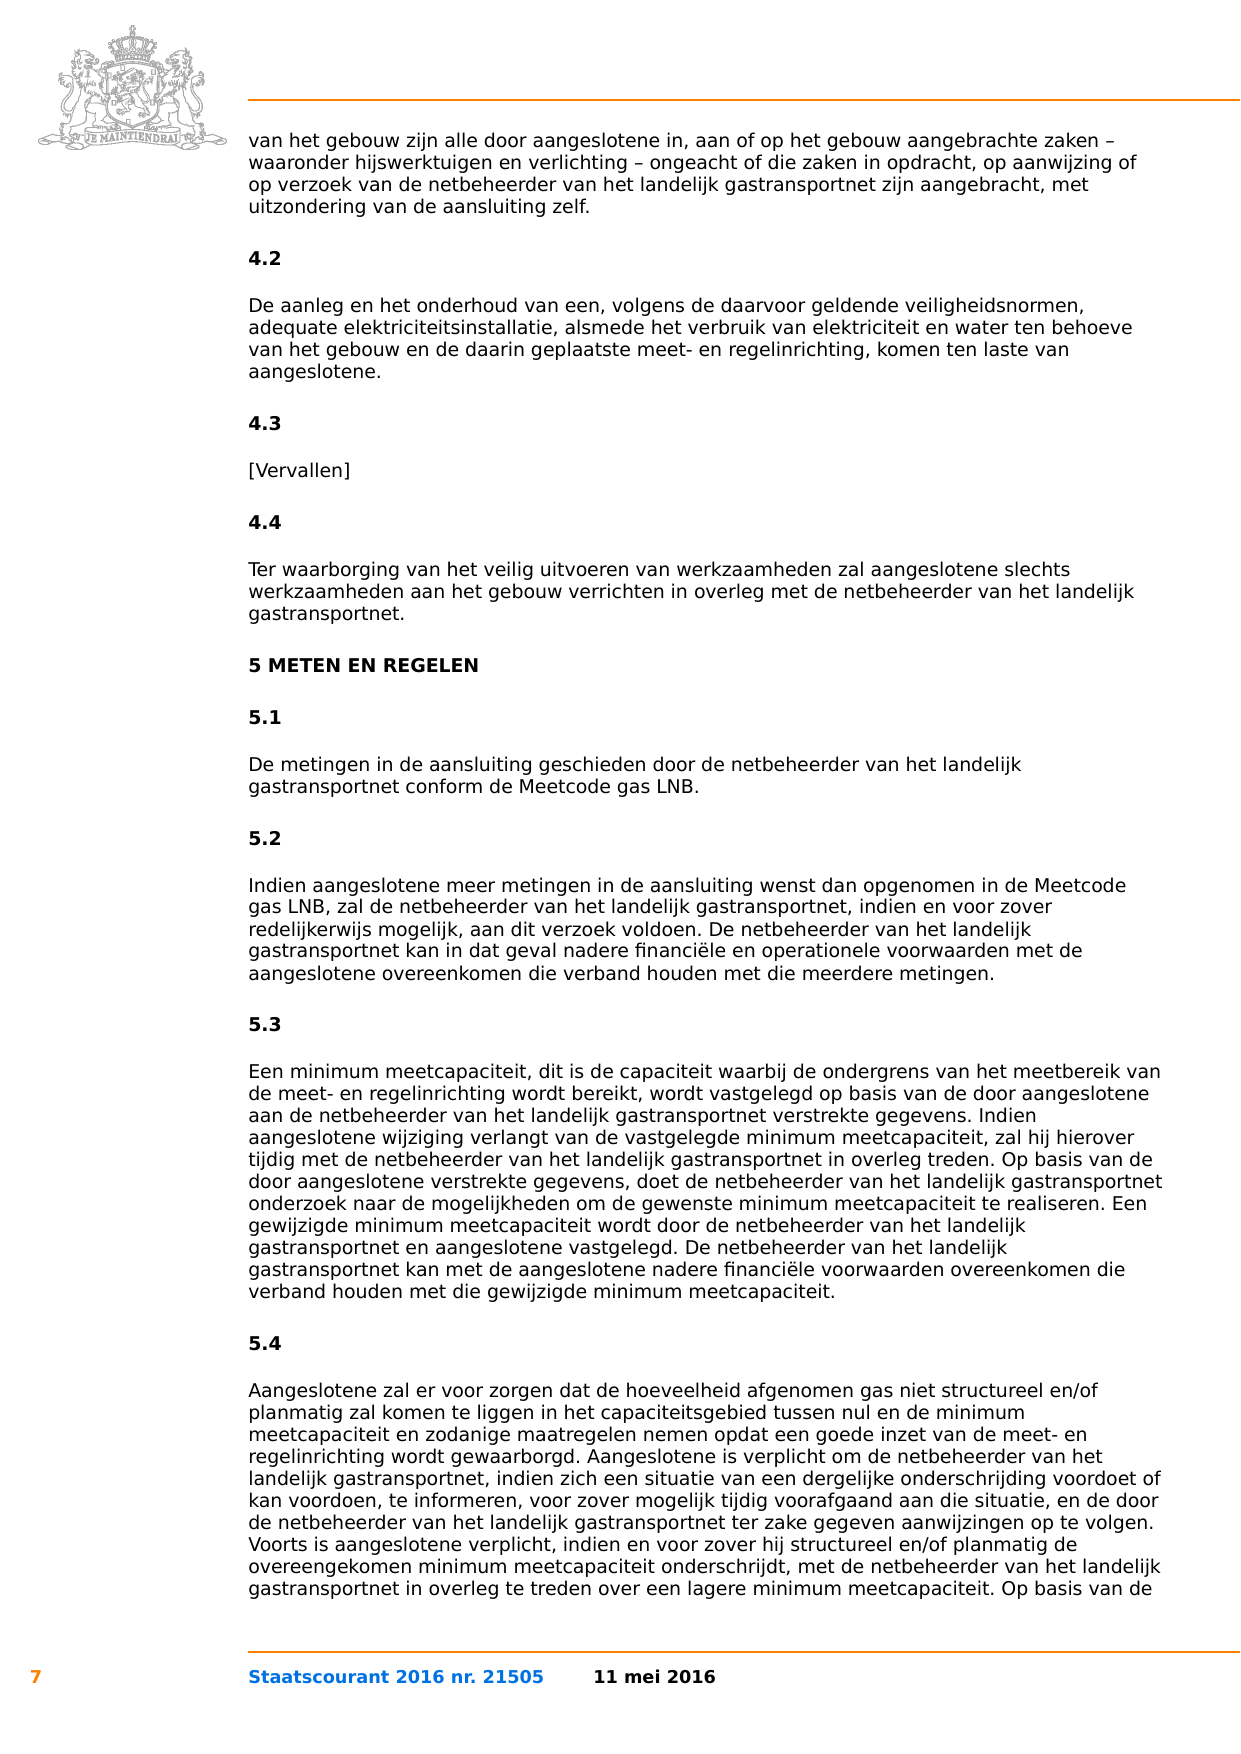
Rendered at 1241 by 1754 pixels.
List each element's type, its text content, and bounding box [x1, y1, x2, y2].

text [Vervallen] [248, 460, 1163, 482]
text Een minimum meetcapaciteit, dit is de capaciteit waarbij de ondergrens van het meetbereik van de meet- en regelinrichting wordt bereikt, wordt vastgelegd op basis van de door aangeslotene aan de netbeheerder van het landelijk gastransportnet verstrekte gegevens. Indien aangeslotene wijziging verlangt van de vastgelegde minimum meetcapaciteit, zal hij hierover tijdig met de netbeheerder van het landelijk gastransportnet in overleg treden. Op basis van de door aangeslotene verstrekte gegevens, doet de netbeheerder van het landelijk gastransportnet onderzoek naar de mogelijkheden om de gewenste minimum meetcapaciteit te realiseren. Een gewijzigde minimum meetcapaciteit wordt door de netbeheerder van het landelijk gastransportnet en aangeslotene vastgelegd. De netbeheerder van het landelijk gastransportnet kan met de aangeslotene nadere financiële voorwaarden overeenkomen die verband houden met die gewijzigde minimum meetcapaciteit. [248, 1061, 1163, 1303]
picture [38, 25, 227, 150]
subtitle 4.4 [248, 512, 1163, 534]
text De aanleg en het onderhoud van een, volgens de daarvoor geldende veiligheidsnormen, adequate elektriciteitsinstallatie, alsmede het verbruik van elektriciteit en water ten behoeve van het gebouw en de daarin geplaatste meet- en regelinrichting, komen ten laste van aangeslotene. [248, 295, 1163, 383]
text Aangeslotene zal er voor zorgen dat de hoeveelheid afgenomen gas niet structureel en/of planmatig zal komen te liggen in het capaciteitsgebied tussen nul en de minimum meetcapaciteit en zodanige maatregelen nemen opdat een goede inzet van de meet- en regelinrichting wordt gewaarborgd. Aangeslotene is verplicht om de netbeheerder van het landelijk gastransportnet, indien zich een situatie van een dergelijke onderschrijding voordoet of kan voordoen, te informeren, voor zover mogelijk tijdig voorafgaand aan die situatie, en de door de netbeheerder van het landelijk gastransportnet ter zake gegeven aanwijzingen op te volgen. Voorts is aangeslotene verplicht, indien en voor zover hij structureel en/of planmatig de overeengekomen minimum meetcapaciteit onderschrijdt, met de netbeheerder van het landelijk gastransportnet in overleg te treden over een lagere minimum meetcapaciteit. Op basis van de [248, 1380, 1163, 1600]
subtitle 5.1 [248, 707, 1163, 728]
subtitle 5 METEN EN REGELEN [248, 654, 1163, 677]
text Ter waarborging van het veilig uitvoeren van werkzaamheden zal aangeslotene slechts werkzaamheden aan het gebouw verrichten in overleg met de netbeheerder van het landelijk gastransportnet. [248, 559, 1163, 624]
text van het gebouw zijn alle door aangeslotene in, aan of op het gebouw aangebrachte zaken – waaronder hijswerktuigen en verlichting – ongeacht of die zaken in opdracht, op aanwijzing of op verzoek van de netbeheerder van het landelijk gastransportnet zijn aangebracht, met uitzondering van de aansluiting zelf. [248, 130, 1163, 218]
subtitle 4.2 [248, 248, 1163, 270]
subtitle 4.3 [248, 413, 1163, 435]
text De metingen in de aansluiting geschieden door de netbeheerder van het landelijk gastransportnet conform de Meetcode gas LNB. [248, 753, 1163, 797]
subtitle 5.3 [248, 1014, 1163, 1036]
text Indien aangeslotene meer metingen in de aansluiting wenst dan opgenomen in de Meetcode gas LNB, zal de netbeheerder van het landelijk gastransportnet, indien en voor zover redelijkerwijs mogelijk, aan dit verzoek voldoen. De netbeheerder van het landelijk gastransportnet kan in dat geval nadere financiële en operationele voorwaarden met de aangeslotene overeenkomen die verband houden met die meerdere metingen. [248, 874, 1163, 984]
subtitle 5.2 [248, 827, 1163, 849]
subtitle 5.4 [248, 1333, 1163, 1355]
